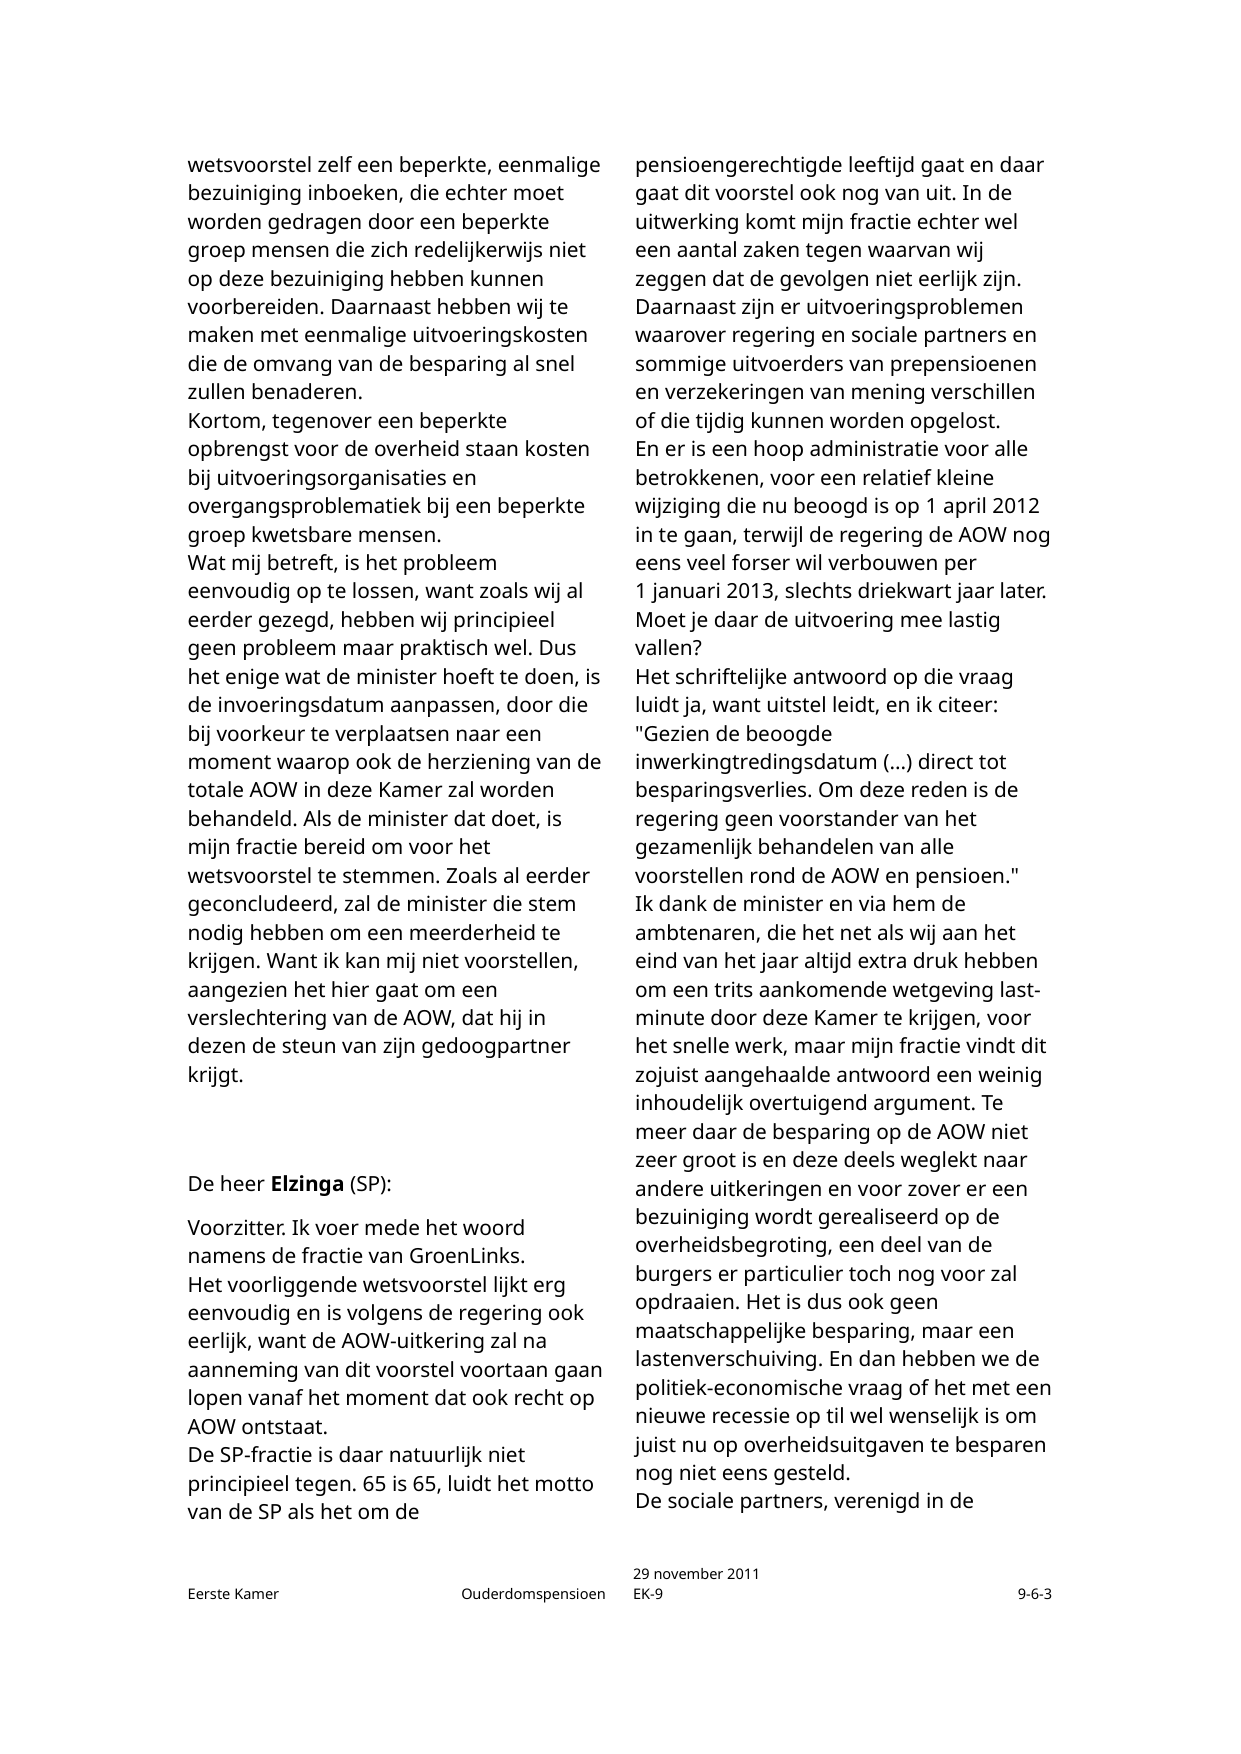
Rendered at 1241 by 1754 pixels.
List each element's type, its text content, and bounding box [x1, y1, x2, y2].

text En er is een hoop administratie voor alle betrokkenen, voor een relatief kleine wijziging die nu beoogd is op 1 april 2012 in te gaan, terwijl de regering de AOW nog eens veel forser wil verbouwen per 1 januari 2013, slechts driekwart jaar later. Moet je daar de uitvoering mee lastig vallen? [635, 434, 1053, 662]
text De heer Elzinga (SP): [187, 1169, 605, 1198]
text Het voorliggende wetsvoorstel lijkt erg eenvoudig en is volgens de regering ook eerlijk, want de AOW-uitkering zal na aanneming van dit voorstel voortaan gaan lopen vanaf het moment dat ook recht op AOW ontstaat. [187, 1270, 605, 1440]
text Daarnaast zijn er uitvoeringsproblemen waarover regering en sociale partners en sommige uitvoerders van prepensioenen en verzekeringen van mening verschillen of die tijdig kunnen worden opgelost. [635, 292, 1053, 434]
text Het schriftelijke antwoord op die vraag luidt ja, want uitstel leidt, en ik citeer: "Gezien de beoogde inwerkingtredingsdatum (...) direct tot besparingsverlies. Om deze reden is de regering geen voorstander van het gezamenlijk behandelen van alle voorstellen rond de AOW en pensioen." [635, 662, 1053, 889]
text Wat mij betreft, is het probleem eenvoudig op te lossen, want zoals wij al eerder gezegd, hebben wij principieel geen probleem maar praktisch wel. Dus het enige wat de minister hoeft te doen, is de invoeringsdatum aanpassen, door die bij voorkeur te verplaatsen naar een moment waarop ook de herziening van de totale AOW in deze Kamer zal worden behandeld. Als de minister dat doet, is mijn fractie bereid om voor het wetsvoorstel te stemmen. Zoals al eerder geconcludeerd, zal de minister die stem nodig hebben om een meerderheid te krijgen. Want ik kan mij niet voorstellen, aangezien het hier gaat om een verslechtering van de AOW, dat hij in dezen de steun van zijn gedoogpartner krijgt. [187, 548, 605, 1088]
text De SP-fractie is daar natuurlijk niet principieel tegen. 65 is 65, luidt het motto van de SP als het om de [187, 1440, 605, 1526]
text De sociale partners, verenigd in de [635, 1487, 1053, 1515]
text Kortom, tegenover een beperkte opbrengst voor de overheid staan kosten bij uitvoeringsorganisaties en overgangsproblematiek bij een beperkte groep kwetsbare mensen. [187, 406, 605, 548]
text Voorzitter. Ik voer mede het woord namens de fractie van GroenLinks. [187, 1213, 605, 1270]
text wetsvoorstel zelf een beperkte, eenmalige bezuiniging inboeken, die echter moet worden gedragen door een beperkte groep mensen die zich redelijkerwijs niet op deze bezuiniging hebben kunnen voorbereiden. Daarnaast hebben wij te maken met eenmalige uitvoeringskosten die de omvang van de besparing al snel zullen benaderen. [187, 150, 605, 406]
text  [187, 1118, 605, 1147]
text Ik dank de minister en via hem de ambtenaren, die het net als wij aan het eind van het jaar altijd extra druk hebben om een trits aankomende wetgeving last-minute door deze Kamer te krijgen, voor het snelle werk, maar mijn fractie vindt dit zojuist aangehaalde antwoord een weinig inhoudelijk overtuigend argument. Te meer daar de besparing op de AOW niet zeer groot is en deze deels weglekt naar andere uitkeringen en voor zover er een bezuiniging wordt gerealiseerd op de overheidsbegroting, een deel van de burgers er particulier toch nog voor zal opdraaien. Het is dus ook geen maatschappelijke besparing, maar een lastenverschuiving. En dan hebben we de politiek-economische vraag of het met een nieuwe recessie op til wel wenselijk is om juist nu op overheidsuitgaven te besparen nog niet eens gesteld. [635, 889, 1053, 1487]
text pensioengerechtigde leeftijd gaat en daar gaat dit voorstel ook nog van uit. In de uitwerking komt mijn fractie echter wel een aantal zaken tegen waarvan wij zeggen dat de gevolgen niet eerlijk zijn. [635, 150, 1053, 292]
